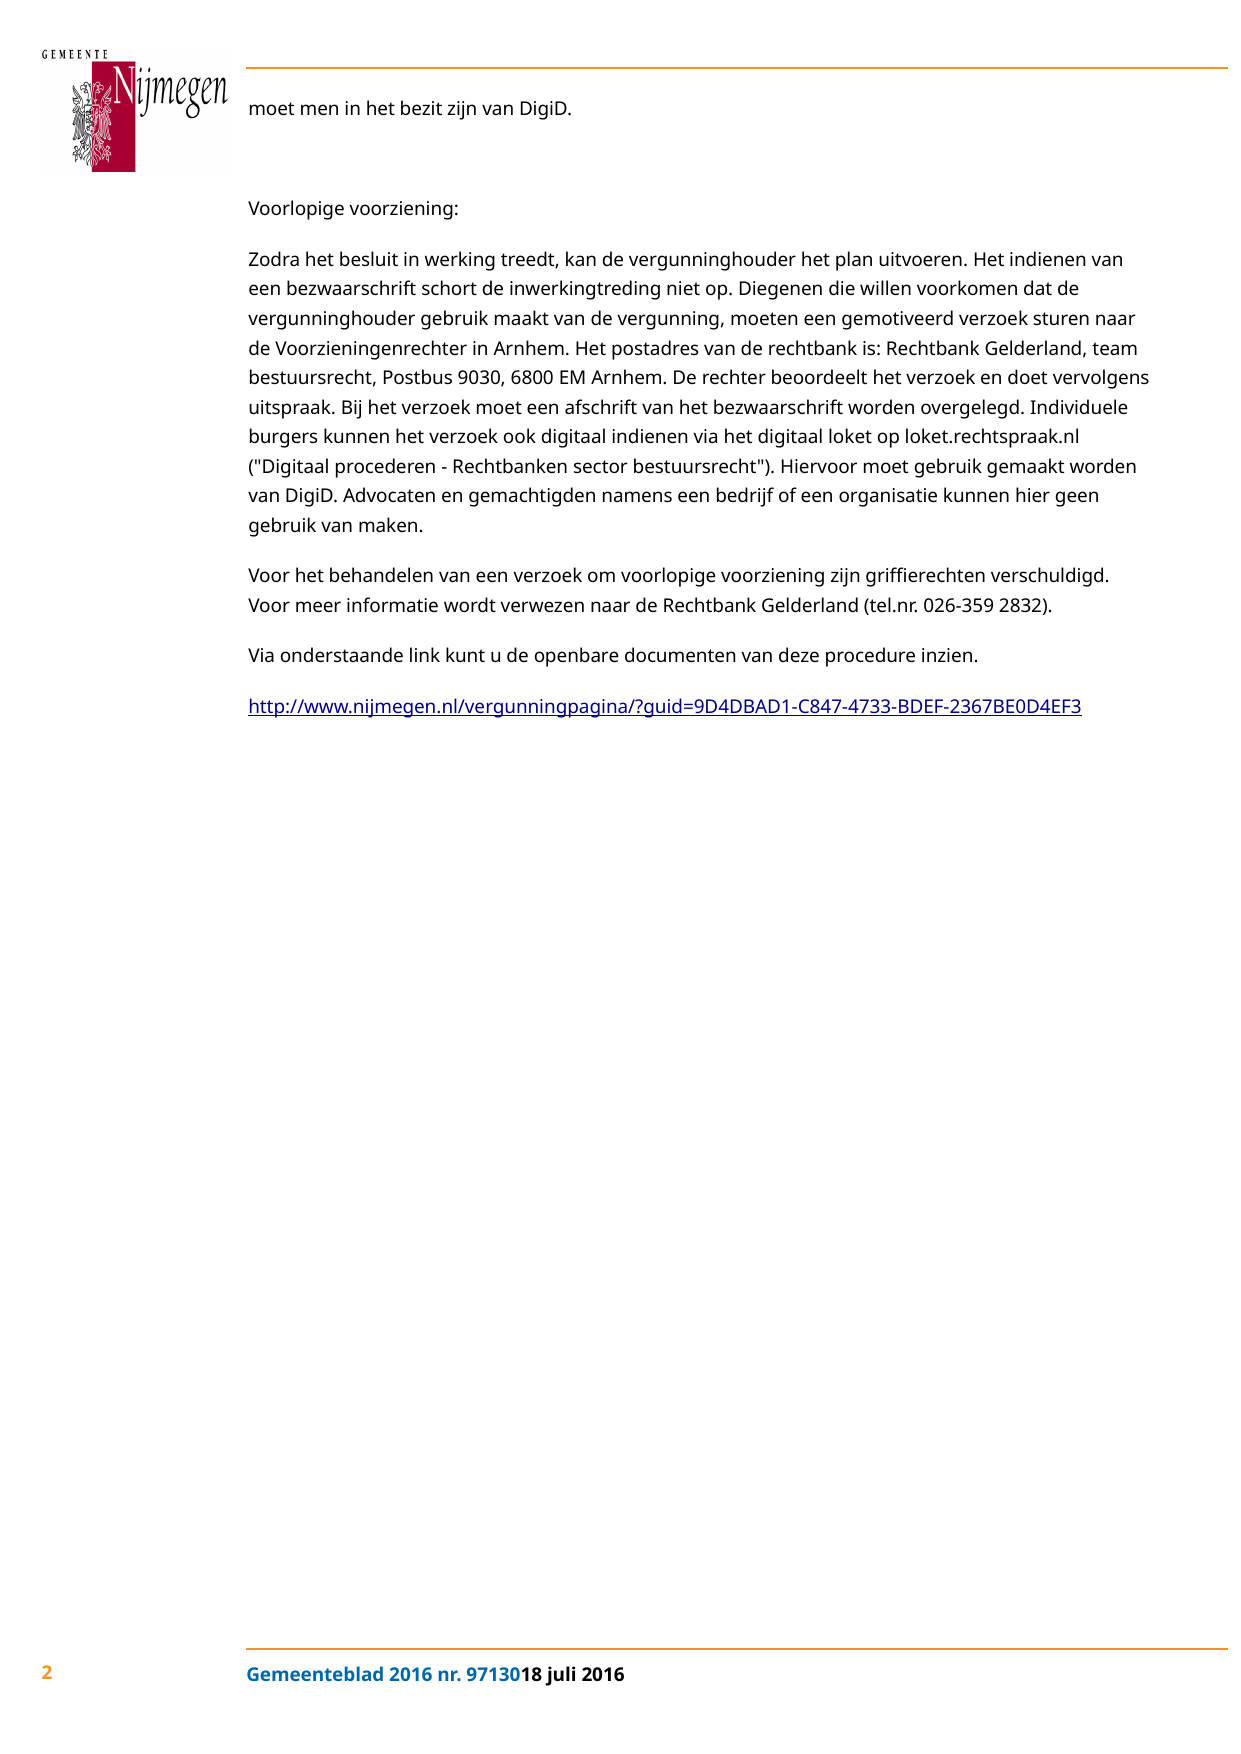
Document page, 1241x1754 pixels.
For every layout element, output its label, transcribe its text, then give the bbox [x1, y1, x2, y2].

text Zodra het besluit in werking treedt, kan de vergunninghouder het plan uitvoeren. Het indienen van een bezwaarschrift schort de inwerkingtreding niet op. Diegenen die willen voorkomen dat de vergunninghouder gebruik maakt van de vergunning, moeten een gemotiveerd verzoek sturen naar de Voorzieningenrechter in Arnhem. Het postadres van de rechtbank is: Rechtbank Gelderland, team bestuursrecht, Postbus 9030, 6800 EM Arnhem. De rechter beoordeelt het verzoek en doet vervolgens uitspraak. Bij het verzoek moet een afschrift van het bezwaarschrift worden overgelegd. Individuele burgers kunnen het verzoek ook digitaal indienen via het digitaal loket op loket.rechtspraak.nl ("Digitaal procederen - Rechtbanken sector bestuursrecht"). Hiervoor moet gebruik gemaakt worden van DigiD. Advocaten en gemachtigden namens een bedrijf of een organisatie kunnen hier geen gebruik van maken. [248, 246, 1152, 538]
picture [41, 47, 231, 172]
text http://www.nijmegen.nl/vergunningpagina/?guid=9D4DBAD1-C847-4733-BDEF-2367BE0D4EF3 [248, 693, 1152, 719]
text Via onderstaande link kunt u de openbare documenten van deze procedure inzien. [248, 643, 1152, 668]
text Voor het behandelen van een verzoek om voorlopige voorziening zijn griffierechten verschuldigd. Voor meer informatie wordt verwezen naar de Rechtbank Gelderland (tel.nr. 026-359 2832). [248, 563, 1152, 618]
text Voorlopige voorziening: [248, 196, 1152, 221]
text moet men in het bezit zijn van DigiD. [248, 95, 1152, 121]
